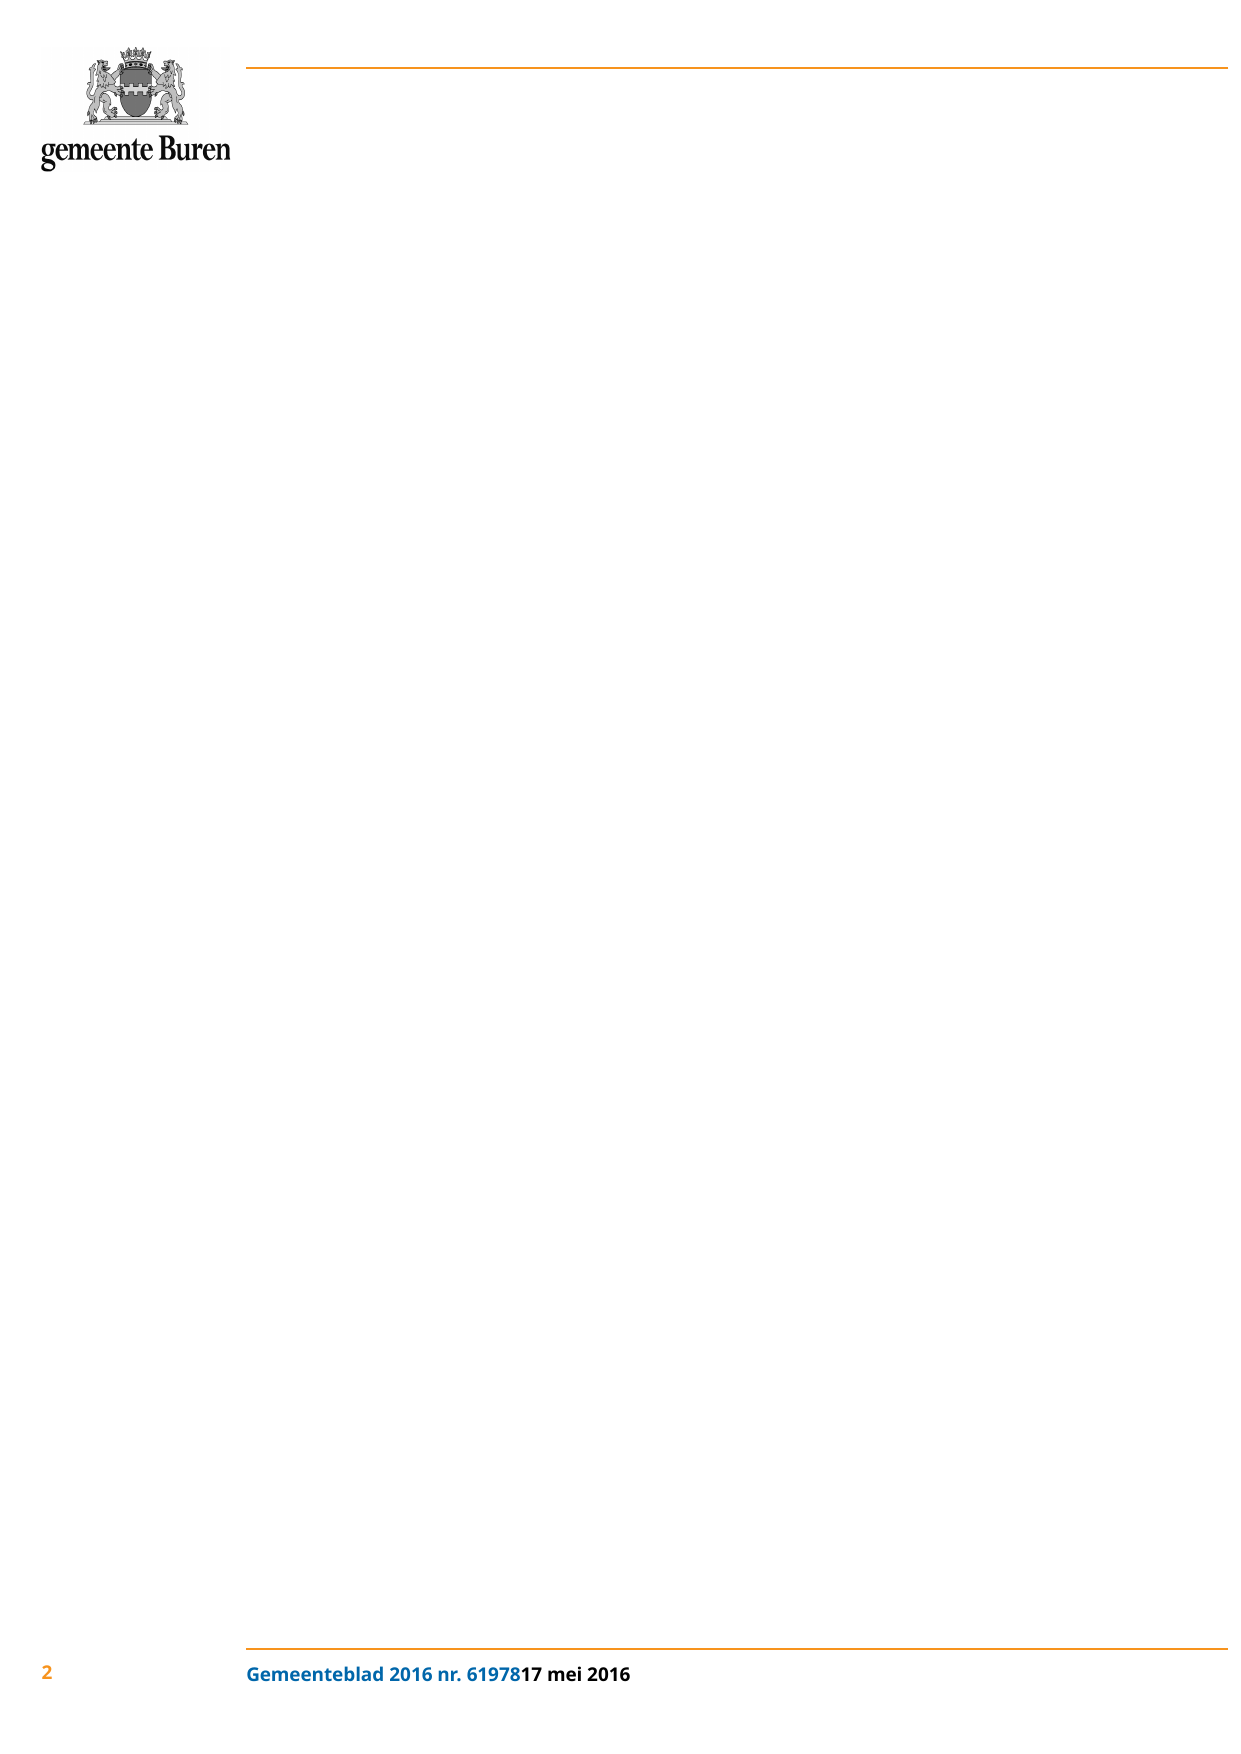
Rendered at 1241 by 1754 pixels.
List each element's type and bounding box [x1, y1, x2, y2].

picture [41, 47, 231, 172]
